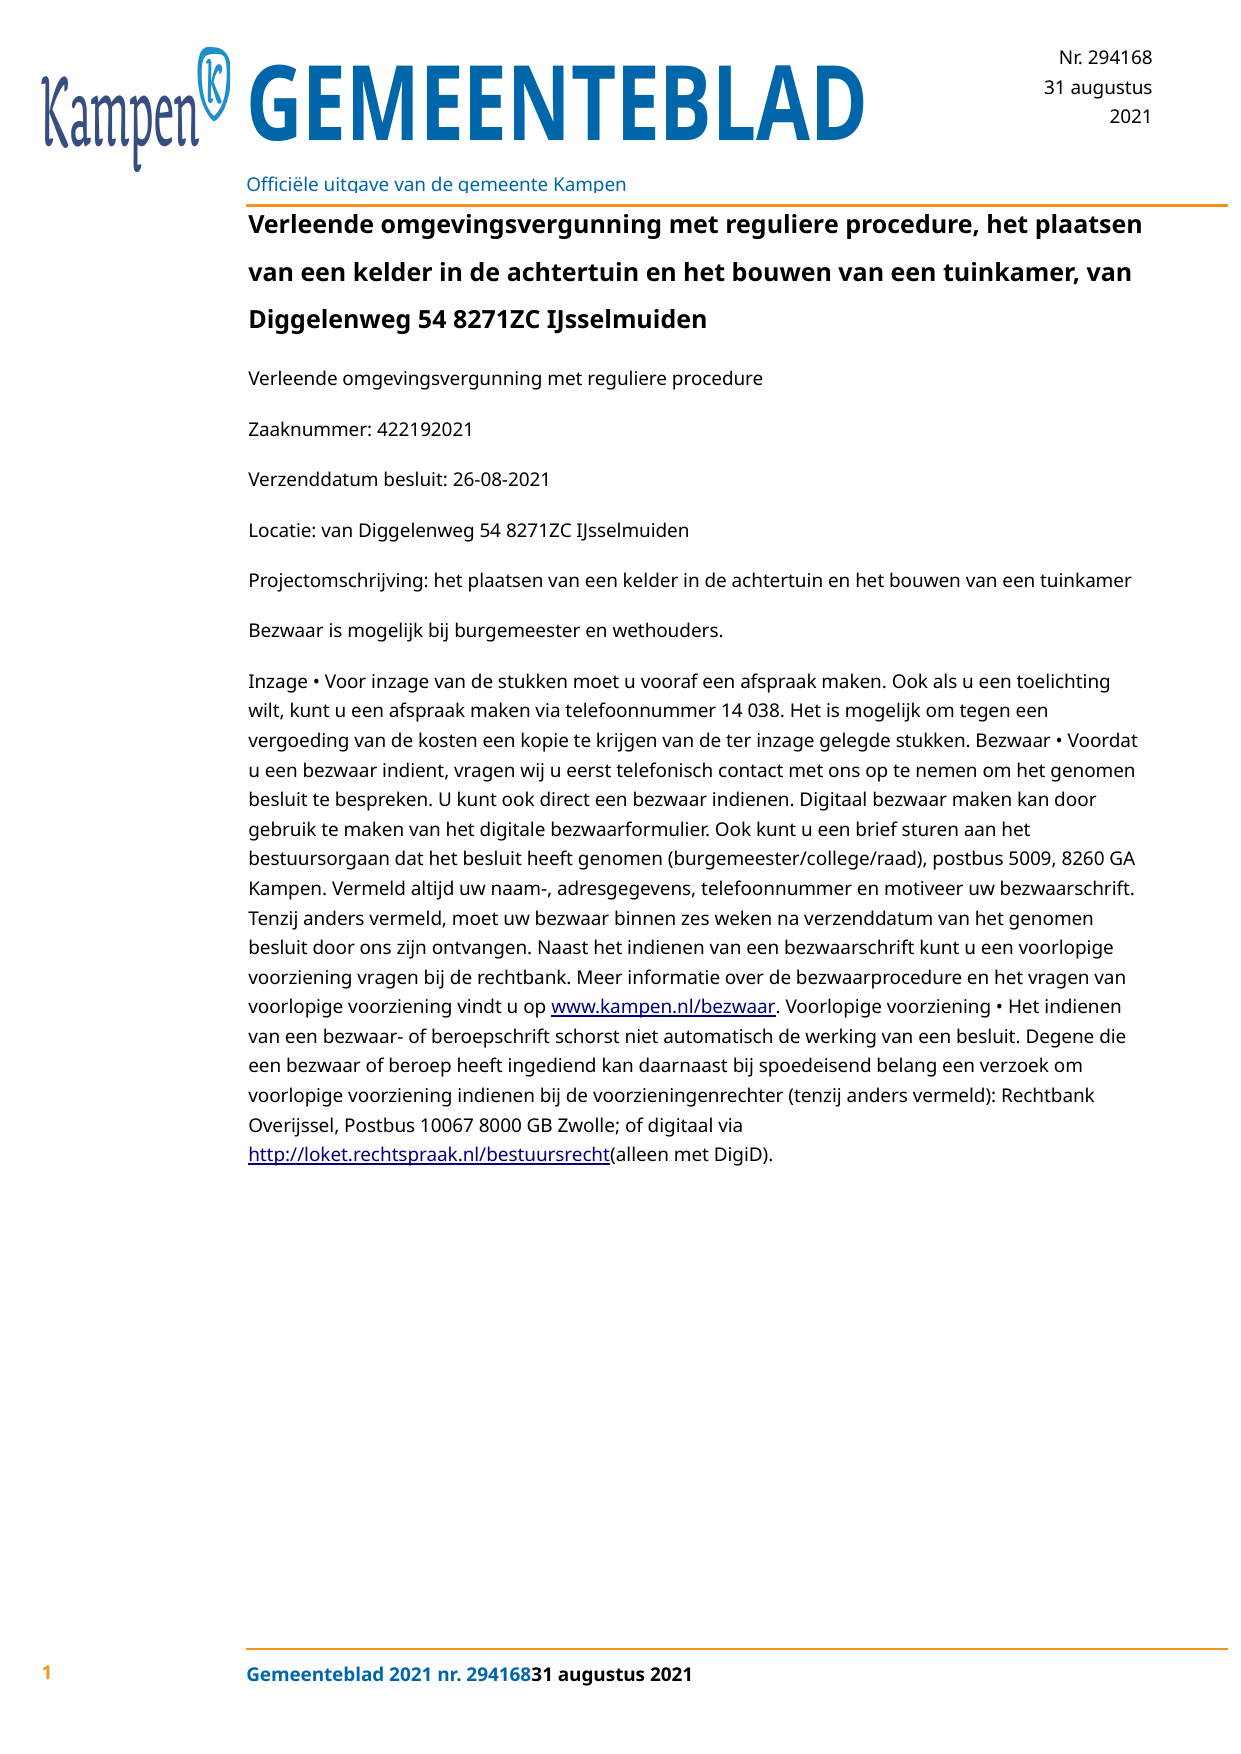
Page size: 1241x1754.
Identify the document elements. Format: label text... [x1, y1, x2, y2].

text Verleende omgevingsvergunning met reguliere procedure [248, 366, 1152, 391]
text Verleende omgevingsvergunning met reguliere procedure, het plaatsen van een kelder in de achtertuin en het bouwen van een tuinkamer, van Diggelenweg 54 8271ZC IJsselmuiden [248, 207, 1152, 336]
text Projectomschrijving: het plaatsen van een kelder in de achtertuin en het bouwen van een tuinkamer [248, 567, 1152, 593]
text Locatie: van Diggelenweg 54 8271ZC IJsselmuiden [248, 517, 1152, 542]
picture [41, 47, 231, 172]
text Bezwaar is mogelijk bij burgemeester en wethouders. [248, 618, 1152, 643]
text Inzage • Voor inzage van de stukken moet u vooraf een afspraak maken. Ook als u een toelichting wilt, kunt u een afspraak maken via telefoonnummer 14 038. Het is mogelijk om tegen een vergoeding van de kosten een kopie te krijgen van de ter inzage gelegde stukken. Bezwaar • Voordat u een bezwaar indient, vragen wij u eerst telefonisch contact met ons op te nemen om het genomen besluit te bespreken. U kunt ook direct een bezwaar indienen. Digitaal bezwaar maken kan door gebruik te maken van het digitale bezwaarformulier. Ook kunt u een brief sturen aan het bestuursorgaan dat het besluit heeft genomen (burgemeester/college/raad), postbus 5009, 8260 GA Kampen. Vermeld altijd uw naam-, adresgegevens, telefoonnummer en motiveer uw bezwaarschrift. Tenzij anders vermeld, moet uw bezwaar binnen zes weken na verzenddatum van het genomen besluit door ons zijn ontvangen. Naast het indienen van een bezwaarschrift kunt u een voorlopige voorziening vragen bij de rechtbank. Meer informatie over de bezwaarprocedure en het vragen van voorlopige voorziening vindt u op www.kampen.nl/bezwaar. Voorlopige voorziening • Het indienen van een bezwaar- of beroepschrift schorst niet automatisch de werking van een besluit. Degene die een bezwaar of beroep heeft ingediend kan daarnaast bij spoedeisend belang een verzoek om voorlopige voorziening indienen bij de voorzieningenrechter (tenzij anders vermeld): Rechtbank Overijssel, Postbus 10067 8000 GB Zwolle; of digitaal via http://loket.rechtspraak.nl/bestuursrecht(alleen met DigiD). [248, 668, 1152, 1167]
text Zaaknummer: 422192021 [248, 416, 1152, 442]
text Verzenddatum besluit: 26-08-2021 [248, 466, 1152, 492]
